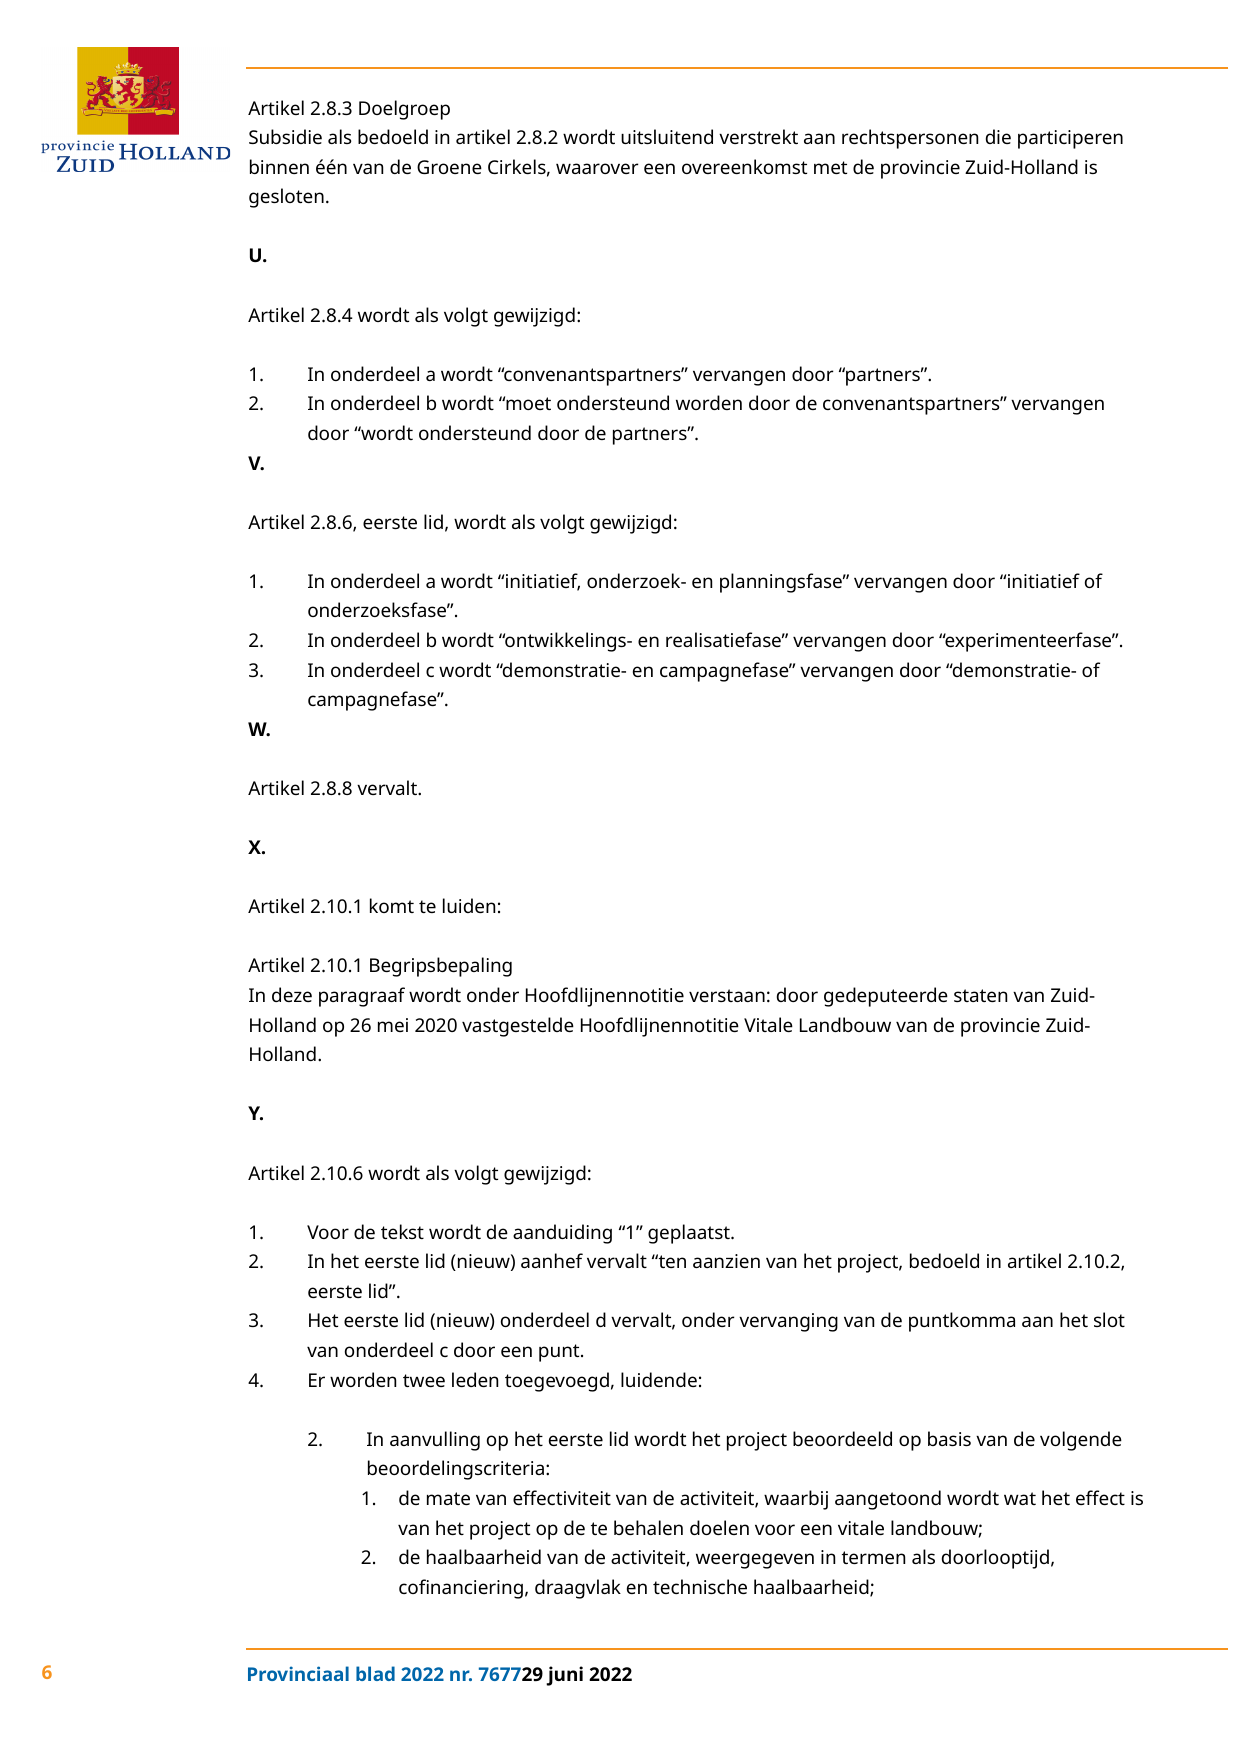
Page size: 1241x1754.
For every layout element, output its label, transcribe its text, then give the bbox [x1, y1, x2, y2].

text Subsidie als bedoeld in artikel 2.8.2 wordt uitsluitend verstrekt aan rechtspersonen die participeren binnen één van de Groene Cirkels, waarover een overeenkomst met de provincie Zuid-Holland is gesloten. [248, 124, 1152, 209]
text Artikel 2.8.6, eerste lid, wordt als volgt gewijzigd: [248, 509, 1152, 535]
text Artikel 2.8.3 Doelgroep [248, 95, 1152, 121]
text In deze paragraaf wordt onder Hoofdlijnennotitie verstaan: door gedeputeerde staten van Zuid-Holland op 26 mei 2020 vastgestelde Hoofdlijnennotitie Vitale Landbouw van de provincie Zuid-Holland. [248, 982, 1152, 1067]
list In onderdeel a wordt “convenantspartners” vervangen door “partners”. [248, 361, 1152, 387]
list de haalbaarheid van de activiteit, weergegeven in termen als doorlooptijd, cofinanciering, draagvlak en technische haalbaarheid; [361, 1544, 1152, 1600]
text Artikel 2.10.1 Begripsbepaling [248, 953, 1152, 978]
list Voor de tekst wordt de aanduiding “1” geplaatst. [248, 1219, 1152, 1245]
text Y. [248, 1101, 1152, 1126]
list In aanvulling op het eerste lid wordt het project beoordeeld op basis van de volgende beoordelingscriteria: [307, 1426, 1152, 1481]
list In onderdeel a wordt “initiatief, onderzoek- en planningsfase” vervangen door “initiatief of onderzoeksfase”. [248, 568, 1152, 623]
list In onderdeel b wordt “moet ondersteund worden door de convenantspartners” vervangen door “wordt ondersteund door de partners”. [248, 391, 1152, 446]
picture [41, 47, 231, 172]
text X. [248, 834, 1152, 860]
text V. [248, 450, 1152, 476]
text Artikel 2.10.1 komt te luiden: [248, 893, 1152, 919]
list Er worden twee leden toegevoegd, luidende: [248, 1367, 1152, 1393]
text U. [248, 243, 1152, 268]
text Artikel 2.8.4 wordt als volgt gewijzigd: [248, 302, 1152, 328]
list In onderdeel b wordt “ontwikkelings- en realisatiefase” vervangen door “experimenteerfase”. [248, 627, 1152, 653]
list In onderdeel c wordt “demonstratie- en campagnefase” vervangen door “demonstratie- of campagnefase”. [248, 657, 1152, 712]
list In het eerste lid (nieuw) aanhef vervalt “ten aanzien van het project, bedoeld in artikel 2.10.2, eerste lid”. [248, 1248, 1152, 1304]
text W. [248, 716, 1152, 742]
text Artikel 2.8.8 vervalt. [248, 775, 1152, 801]
list de mate van effectiviteit van de activiteit, waarbij aangetoond wordt wat het effect is van het project op de te behalen doelen voor een vitale landbouw; [361, 1485, 1152, 1541]
list Het eerste lid (nieuw) onderdeel d vervalt, onder vervanging van de puntkomma aan het slot van onderdeel c door een punt. [248, 1308, 1152, 1363]
text Artikel 2.10.6 wordt als volgt gewijzigd: [248, 1160, 1152, 1186]
